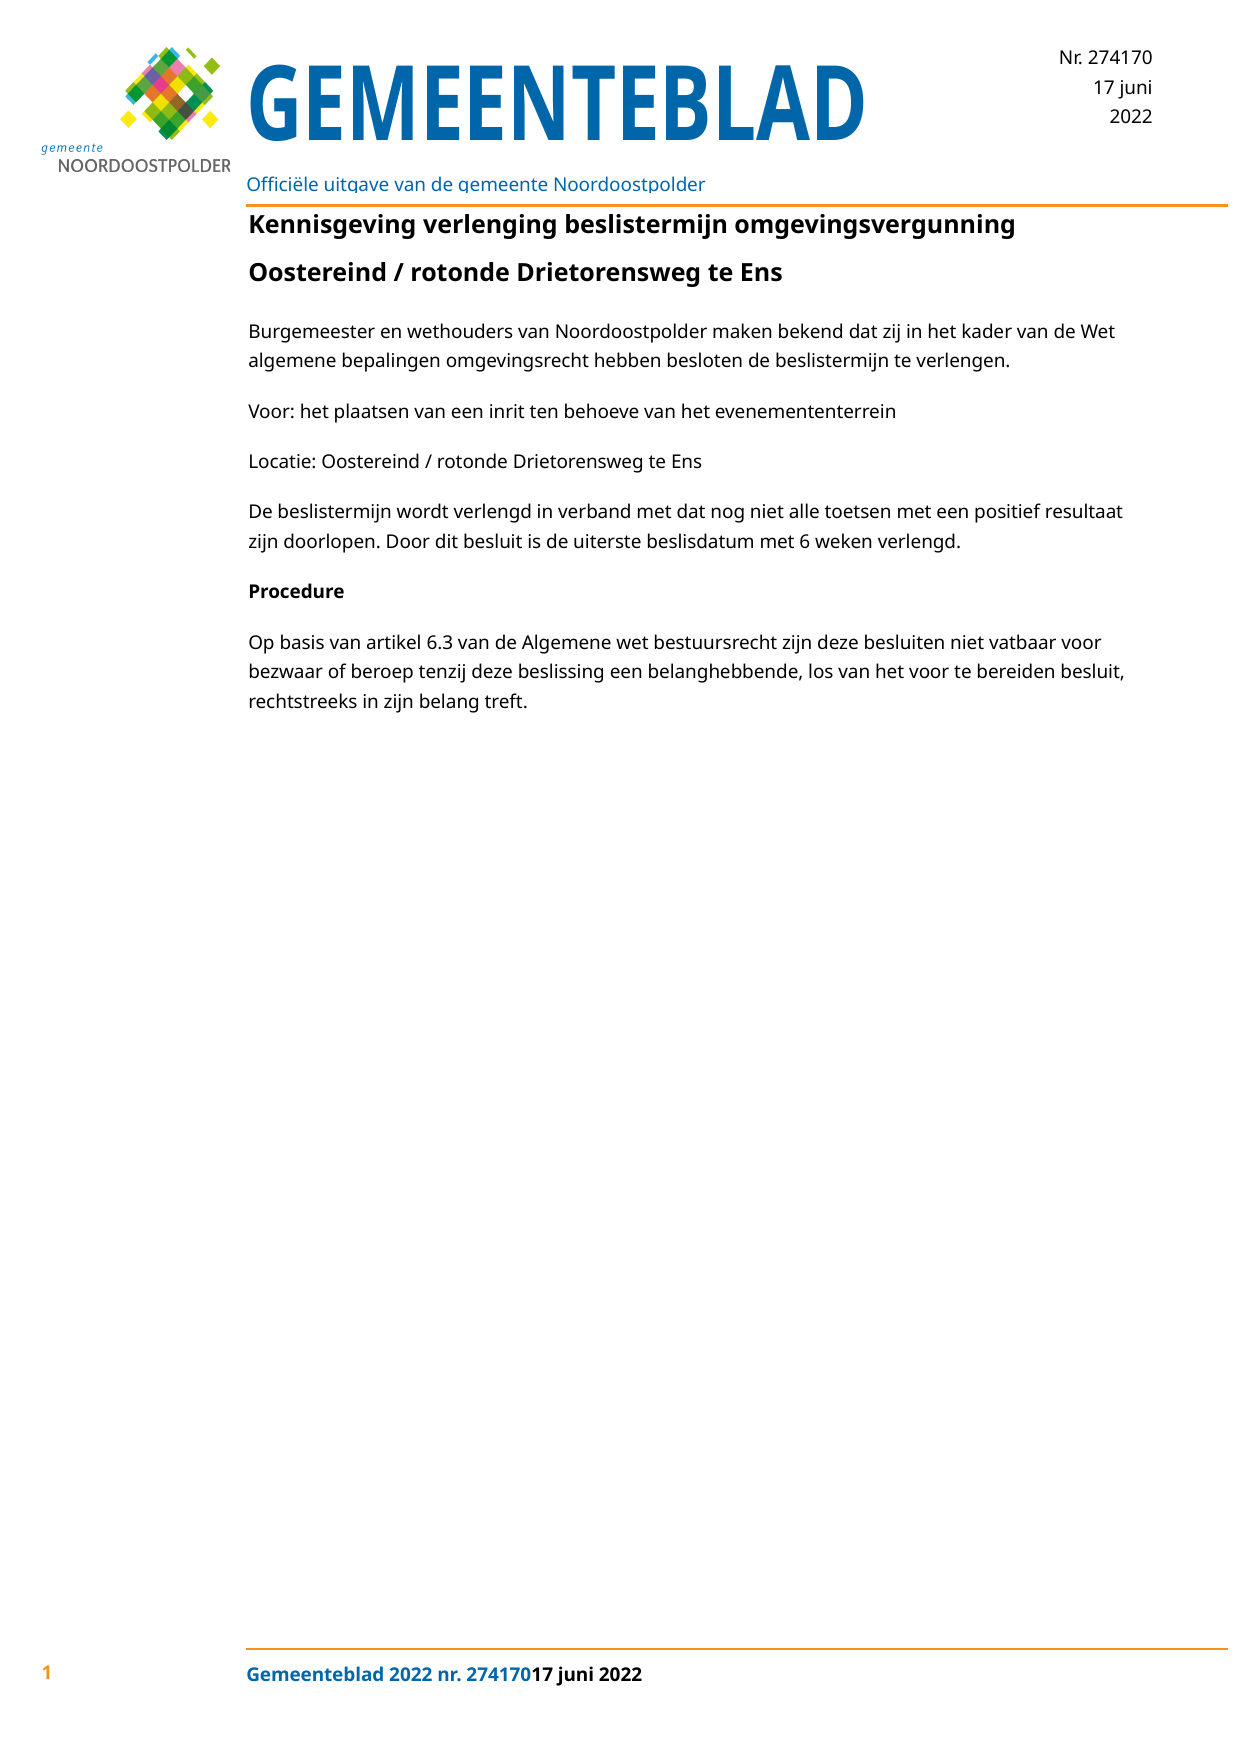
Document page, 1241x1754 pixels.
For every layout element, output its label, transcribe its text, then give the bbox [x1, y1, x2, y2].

text Procedure [248, 579, 1152, 604]
text Voor: het plaatsen van een inrit ten behoeve van het evenemententerrein [248, 398, 1152, 424]
text Kennisgeving verlenging beslistermijn omgevingsvergunning Oostereind / rotonde Drietorensweg te Ens [248, 207, 1152, 288]
text Op basis van artikel 6.3 van de Algemene wet bestuursrecht zijn deze besluiten niet vatbaar voor bezwaar of beroep tenzij deze beslissing een belanghebbende, los van het voor te bereiden besluit, rechtstreeks in zijn belang treft. [248, 629, 1152, 714]
text Burgemeester en wethouders van Noordoostpolder maken bekend dat zij in het kader van de Wet algemene bepalingen omgevingsrecht hebben besloten de beslistermijn te verlengen. [248, 318, 1152, 373]
text Locatie: Oostereind / rotonde Drietorensweg te Ens [248, 448, 1152, 474]
text De beslistermijn wordt verlengd in verband met​ ​​dat nog niet alle toetsen met een positief resultaat zijn doorlopen. Door dit besluit is de uiterste beslisdatum met 6 weken verlengd. [248, 499, 1152, 554]
picture [41, 47, 231, 172]
